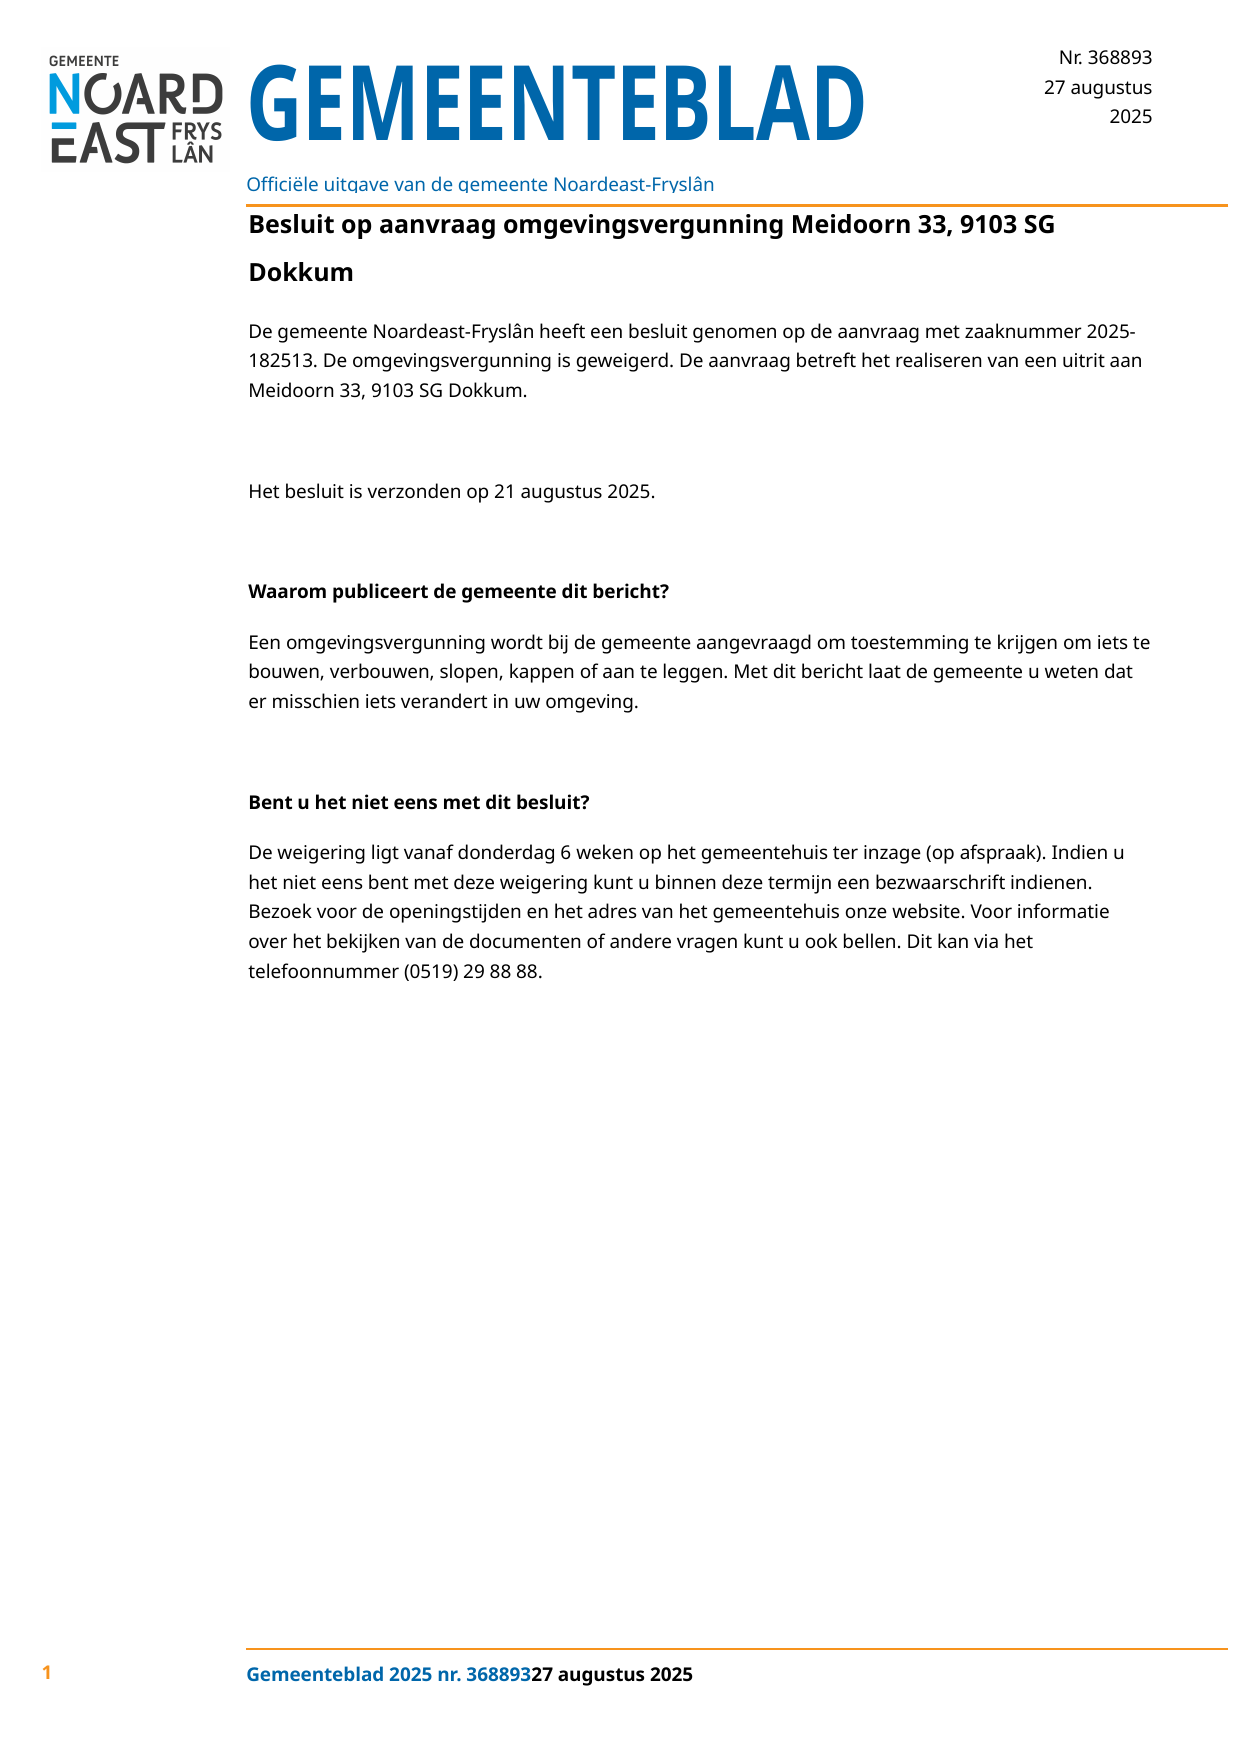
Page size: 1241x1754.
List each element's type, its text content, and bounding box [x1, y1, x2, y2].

text De weigering ligt vanaf donderdag 6 weken op het gemeentehuis ter inzage (op afspraak). Indien u het niet eens bent met deze weigering kunt u binnen deze termijn een bezwaarschrift indienen. Bezoek voor de openingstijden en het adres van het gemeentehuis onze website. Voor informatie over het bekijken van de documenten of andere vragen kunt u ook bellen. Dit kan via het telefoonnummer (0519) 29 88 88. [248, 839, 1152, 984]
text Een omgevingsvergunning wordt bij de gemeente aangevraagd om toestemming te krijgen om iets te bouwen, verbouwen, slopen, kappen of aan te leggen. Met dit bericht laat de gemeente u weten dat er misschien iets verandert in uw omgeving. [248, 629, 1152, 714]
text Waarom publiceert de gemeente dit bericht? [248, 579, 1152, 604]
text Het besluit is verzonden op 21 augustus 2025. [248, 478, 1152, 504]
text De gemeente Noardeast-Fryslân heeft een besluit genomen op de aanvraag met zaaknummer 2025-182513. De omgevingsvergunning is geweigerd. De aanvraag betreft het realiseren van een uitrit aan Meidoorn 33, 9103 SG Dokkum. [248, 318, 1152, 403]
text Besluit op aanvraag omgevingsvergunning Meidoorn 33, 9103 SG Dokkum [248, 207, 1152, 288]
picture [41, 47, 231, 172]
text Bent u het niet eens met dit besluit? [248, 789, 1152, 815]
